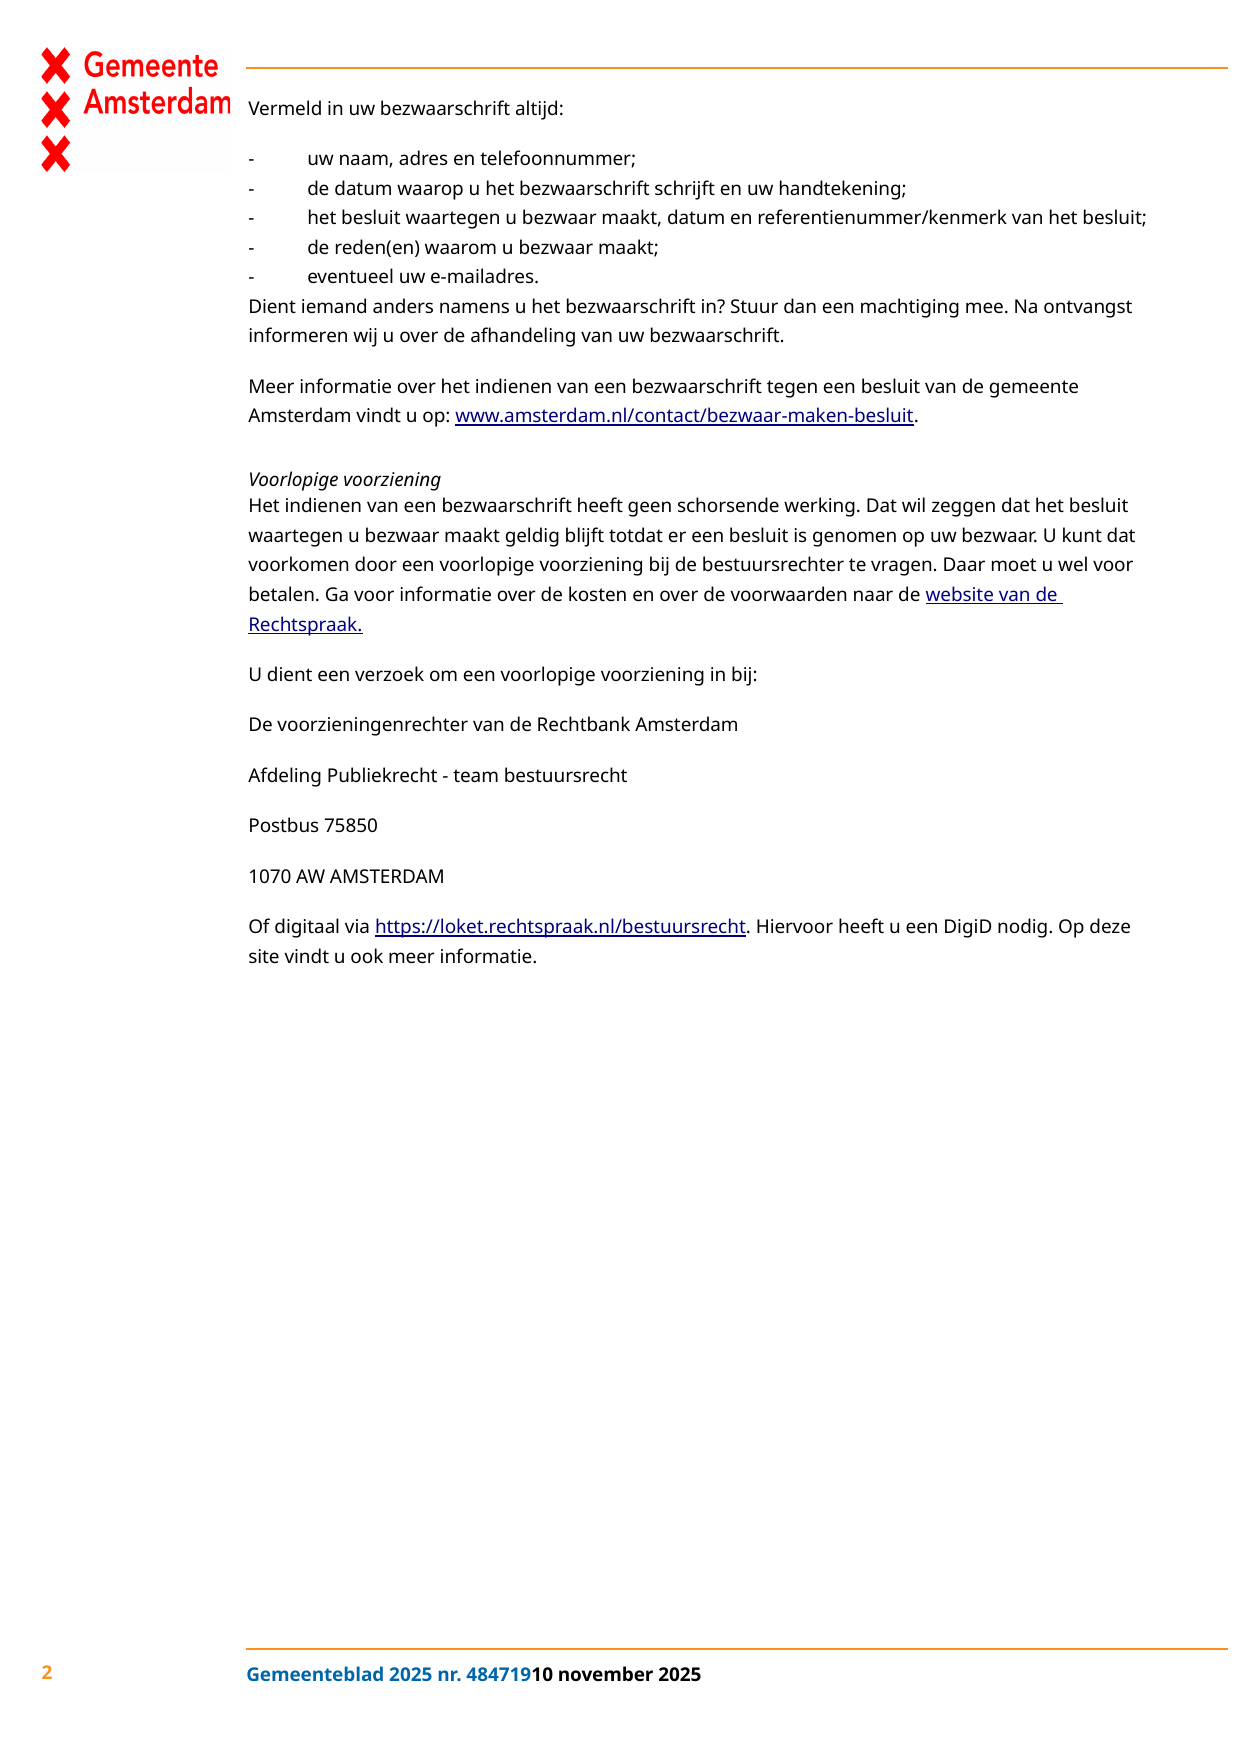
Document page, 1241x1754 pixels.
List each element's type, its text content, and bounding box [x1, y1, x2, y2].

text Postbus 75850 [248, 812, 1152, 838]
text Voorlopige voorziening [248, 467, 1152, 492]
text Meer informatie over het indienen van een bezwaarschrift tegen een besluit van de gemeente Amsterdam vindt u op: www.amsterdam.nl/contact/bezwaar-maken-besluit. [248, 373, 1152, 428]
text 1070 AW AMSTERDAM [248, 863, 1152, 888]
text De voorzieningenrechter van de Rechtbank Amsterdam [248, 712, 1152, 737]
text U dient een verzoek om een voorlopige voorziening in bij: [248, 661, 1152, 687]
picture [41, 47, 231, 172]
text Of digitaal via https://loket.rechtspraak.nl/bestuursrecht. Hiervoor heeft u een DigiD nodig. Op deze site vindt u ook meer informatie. [248, 913, 1152, 968]
list de datum waarop u het bezwaarschrift schrijft en uw handtekening; [248, 175, 1152, 201]
text Het indienen van een bezwaarschrift heeft geen schorsende werking. Dat wil zeggen dat het besluit waartegen u bezwaar maakt geldig blijft totdat er een besluit is genomen op uw bezwaar. U kunt dat voorkomen door een voorlopige voorziening bij de bestuursrechter te vragen. Daar moet u wel voor betalen. Ga voor informatie over de kosten en over de voorwaarden naar de website van de Rechtspraak. [248, 492, 1152, 636]
list de reden(en) waarom u bezwaar maakt; [248, 234, 1152, 260]
text Afdeling Publiekrecht - team bestuursrecht [248, 762, 1152, 788]
list eventueel uw e-mailadres. [248, 263, 1152, 289]
text Vermeld in uw bezwaarschrift altijd: [248, 95, 1152, 121]
list uw naam, adres en telefoonnummer; [248, 145, 1152, 171]
text Dient iemand anders namens u het bezwaarschrift in? Stuur dan een machtiging mee. Na ontvangst informeren wij u over de afhandeling van uw bezwaarschrift. [248, 293, 1152, 348]
list het besluit waartegen u bezwaar maakt, datum en referentienummer/kenmerk van het besluit; [248, 204, 1152, 230]
